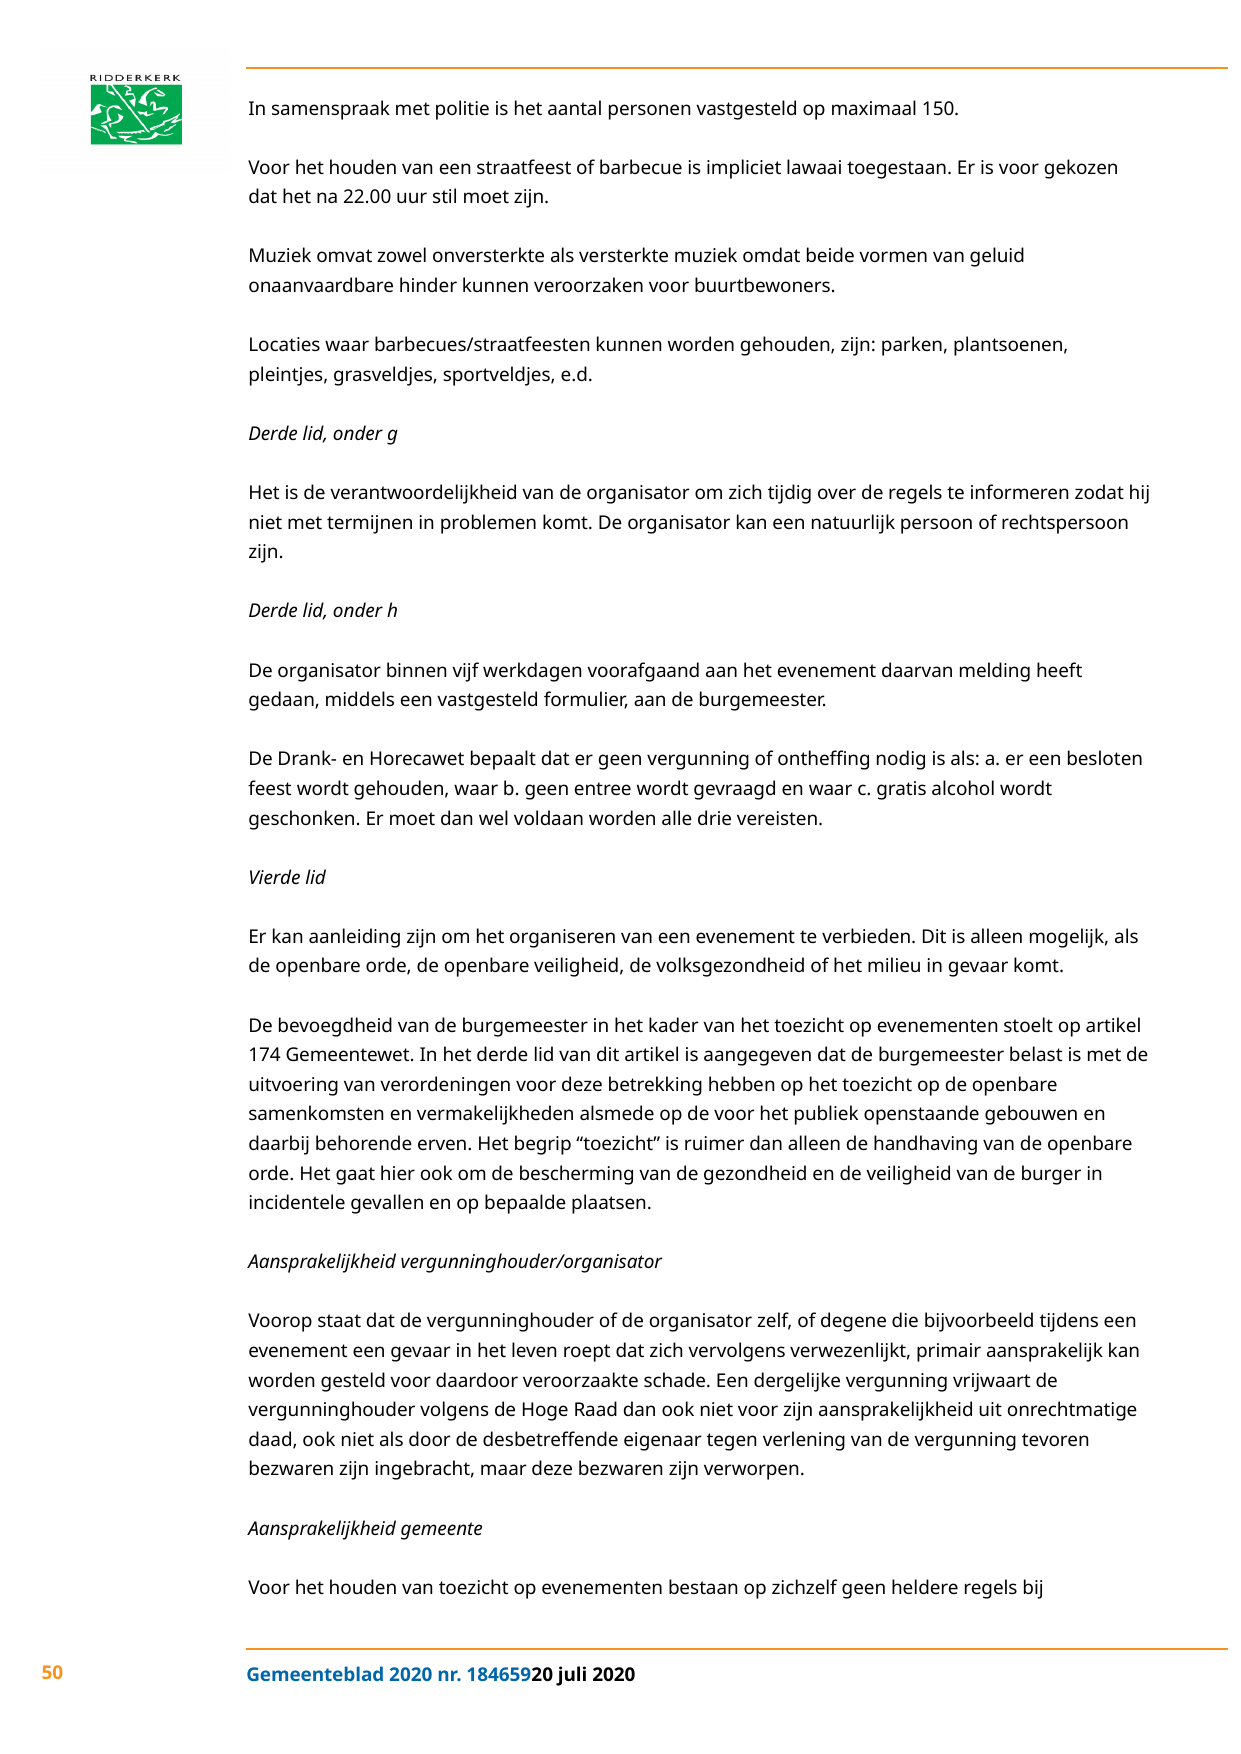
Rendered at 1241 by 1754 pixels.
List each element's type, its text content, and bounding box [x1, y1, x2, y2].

text Derde lid, onder g [248, 420, 1152, 446]
text Aansprakelijkheid vergunninghouder/organisator [248, 1248, 1152, 1274]
text Derde lid, onder h [248, 598, 1152, 623]
picture [41, 47, 231, 172]
text Aansprakelijkheid gemeente [248, 1515, 1152, 1541]
text Het is de verantwoordelijkheid van de organisator om zich tijdig over de regels te informeren zodat hij niet met termijnen in problemen komt. De organisator kan een natuurlijk persoon of rechtspersoon zijn. [248, 479, 1152, 564]
text Voor het houden van een straatfeest of barbecue is impliciet lawaai toegestaan. Er is voor gekozen dat het na 22.00 uur stil moet zijn. [248, 154, 1152, 209]
text De bevoegdheid van de burgemeester in het kader van het toezicht op evenementen stoelt op artikel 174 Gemeentewet. In het derde lid van dit artikel is aangegeven dat de burgemeester belast is met de uitvoering van verordeningen voor deze betrekking hebben op het toezicht op de openbare samenkomsten en vermakelijkheden alsmede op de voor het publiek openstaande gebouwen en daarbij behorende erven. Het begrip “toezicht” is ruimer dan alleen de handhaving van de openbare orde. Het gaat hier ook om de bescherming van de gezondheid en de veiligheid van de burger in incidentele gevallen en op bepaalde plaatsen. [248, 1012, 1152, 1215]
text Muziek omvat zowel onversterkte als versterkte muziek omdat beide vormen van geluid onaanvaardbare hinder kunnen veroorzaken voor buurtbewoners. [248, 243, 1152, 298]
text Voor het houden van toezicht op evenementen bestaan op zichzelf geen heldere regels bij [248, 1574, 1152, 1600]
text De organisator binnen vijf werkdagen voorafgaand aan het evenement daarvan melding heeft gedaan, middels een vastgesteld formulier, aan de burgemeester. [248, 657, 1152, 712]
text Locaties waar barbecues/straatfeesten kunnen worden gehouden, zijn: parken, plantsoenen, pleintjes, grasveldjes, sportveldjes, e.d. [248, 331, 1152, 387]
text Vierde lid [248, 864, 1152, 890]
text De Drank- en Horecawet bepaalt dat er geen vergunning of ontheffing nodig is als: a. er een besloten feest wordt gehouden, waar b. geen entree wordt gevraagd en waar c. gratis alcohol wordt geschonken. Er moet dan wel voldaan worden alle drie vereisten. [248, 746, 1152, 831]
text Er kan aanleiding zijn om het organiseren van een evenement te verbieden. Dit is alleen mogelijk, als de openbare orde, de openbare veiligheid, de volksgezondheid of het milieu in gevaar komt. [248, 923, 1152, 978]
text In samenspraak met politie is het aantal personen vastgesteld op maximaal 150. [248, 95, 1152, 121]
text Voorop staat dat de vergunninghouder of de organisator zelf, of degene die bijvoorbeeld tijdens een evenement een gevaar in het leven roept dat zich vervolgens verwezenlijkt, primair aansprakelijk kan worden gesteld voor daardoor veroorzaakte schade. Een dergelijke vergunning vrijwaart de vergunninghouder volgens de Hoge Raad dan ook niet voor zijn aansprakelijkheid uit onrechtmatige daad, ook niet als door de desbetreffende eigenaar tegen verlening van de vergunning tevoren bezwaren zijn ingebracht, maar deze bezwaren zijn verworpen. [248, 1308, 1152, 1481]
